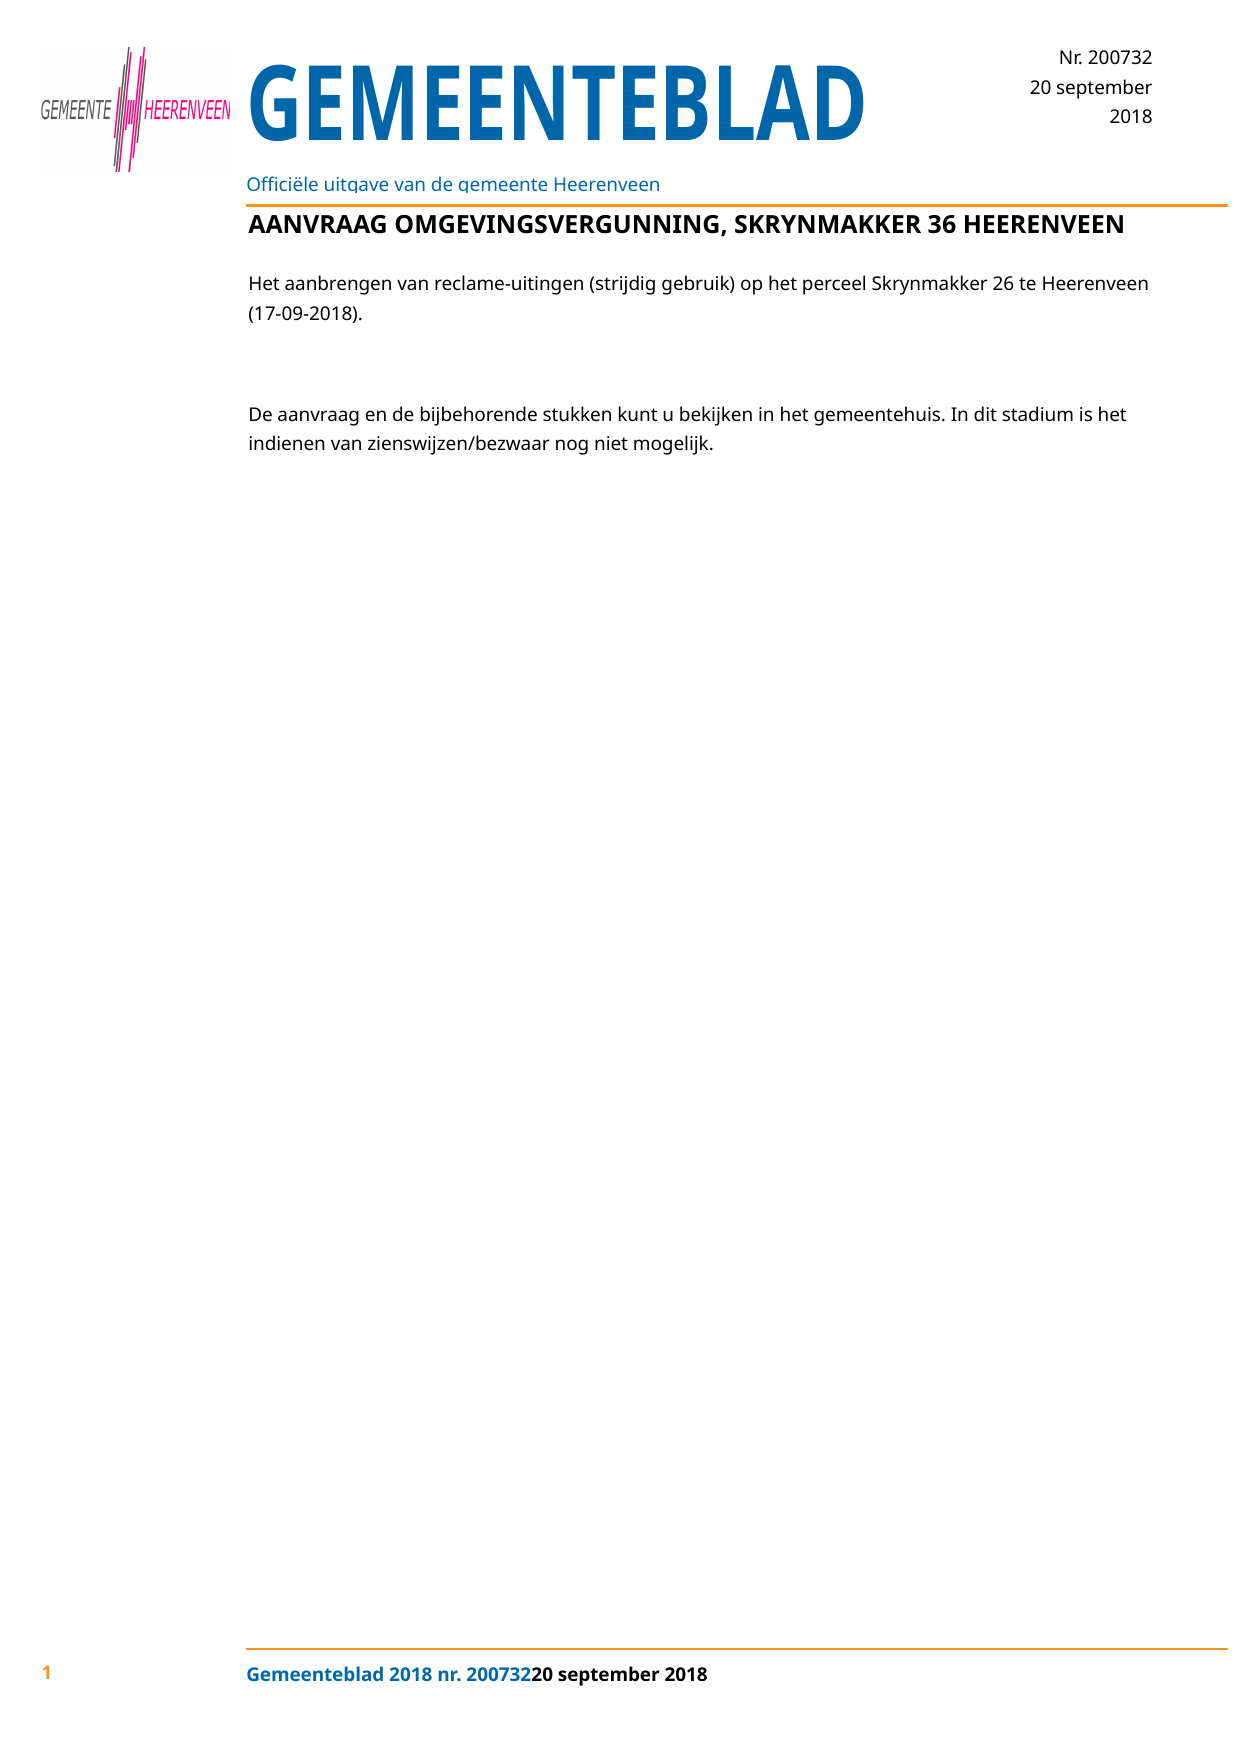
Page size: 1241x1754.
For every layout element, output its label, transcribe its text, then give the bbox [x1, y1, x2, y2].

text AANVRAAG OMGEVINGSVERGUNNING, SKRYNMAKKER 36 HEERENVEEN [248, 207, 1152, 241]
picture [41, 47, 231, 172]
text Het aanbrengen van reclame-uitingen (strijdig gebruik) op het perceel Skrynmakker 26 te Heerenveen (17-09-2018). [248, 270, 1152, 326]
text De aanvraag en de bijbehorende stukken kunt u bekijken in het gemeentehuis. In dit stadium is het indienen van zienswijzen/bezwaar nog niet mogelijk. [248, 401, 1152, 456]
